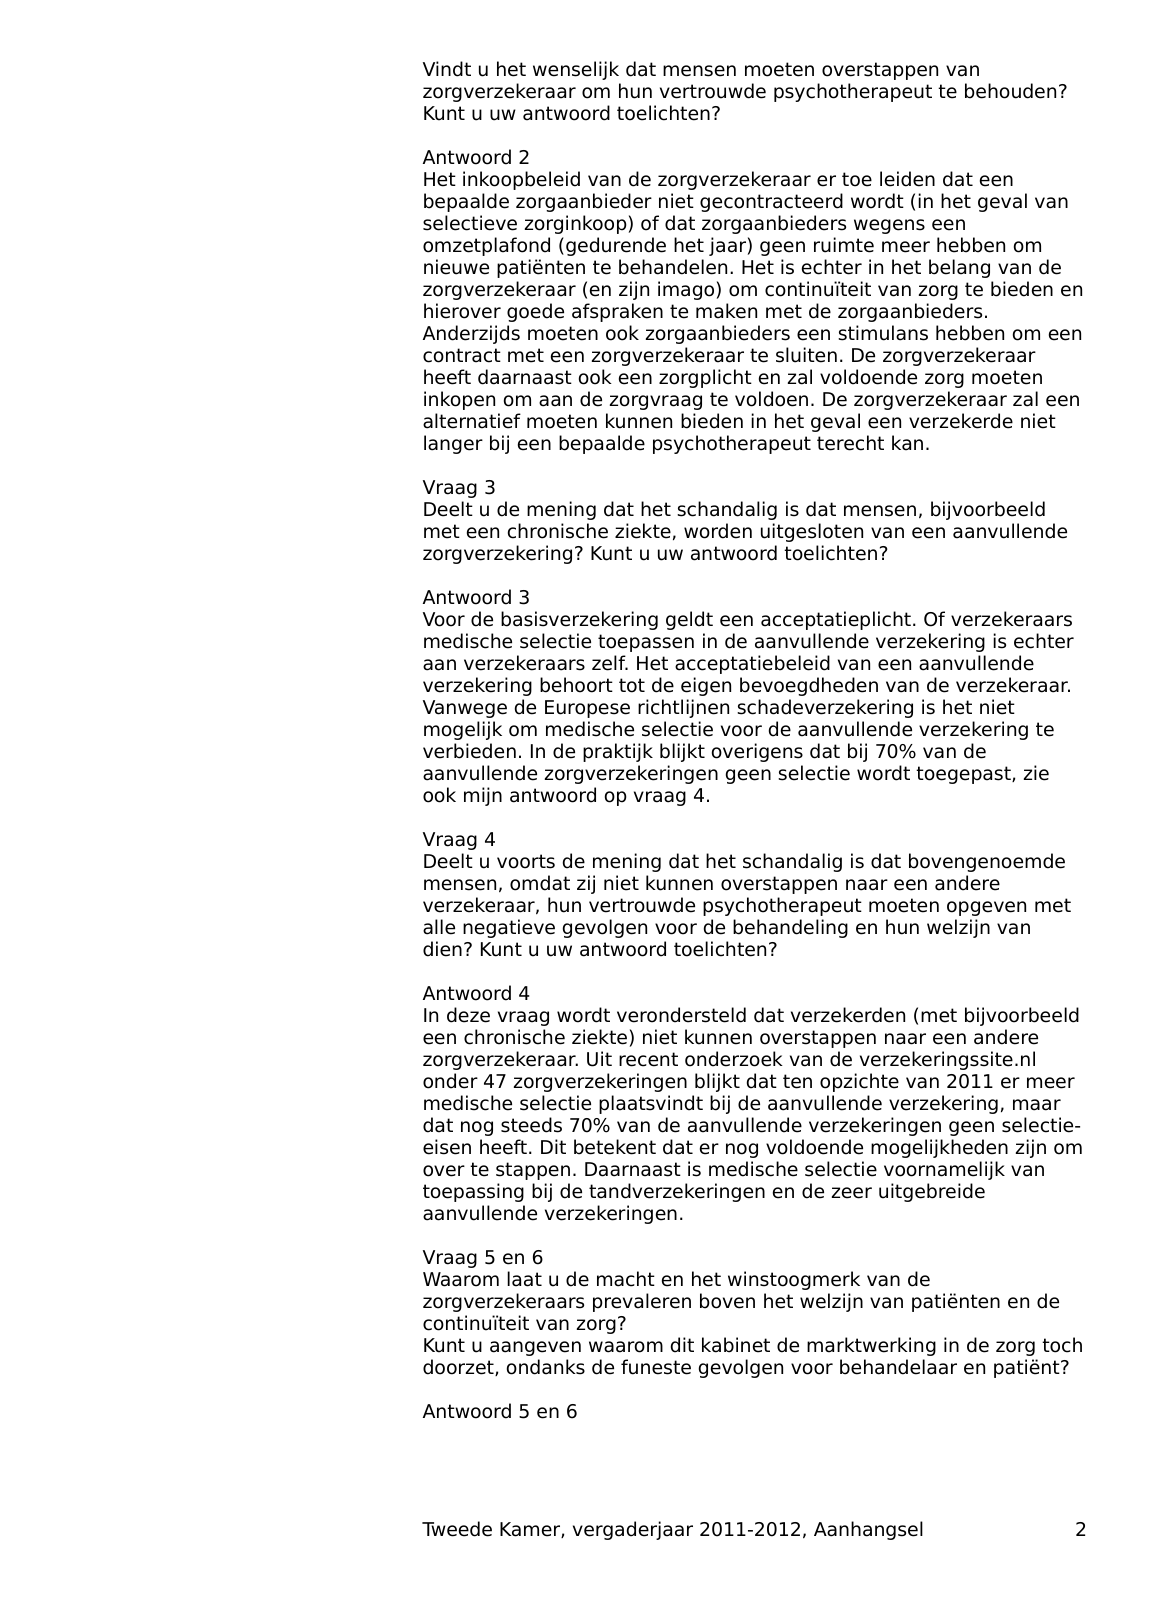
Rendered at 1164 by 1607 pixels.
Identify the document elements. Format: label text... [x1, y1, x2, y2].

text Antwoord 4 [422, 983, 1087, 1005]
text Het inkoopbeleid van de zorgverzekeraar er toe leiden dat een bepaalde zorgaanbieder niet gecontracteerd wordt (in het geval van selectieve zorginkoop) of dat zorgaanbieders wegens een omzetplafond (gedurende het jaar) geen ruimte meer hebben om nieuwe patiënten te behandelen. Het is echter in het belang van de zorgverzekeraar (en zijn imago) om continuïteit van zorg te bieden en hierover goede afspraken te maken met de zorgaanbieders. Anderzijds moeten ook zorgaanbieders een stimulans hebben om een contract met een zorgverzekeraar te sluiten. De zorgverzekeraar heeft daarnaast ook een zorgplicht en zal voldoende zorg moeten inkopen om aan de zorgvraag te voldoen. De zorgverzekeraar zal een alternatief moeten kunnen bieden in het geval een verzekerde niet langer bij een bepaalde psychotherapeut terecht kan. [422, 169, 1087, 455]
text Antwoord 2 [422, 147, 1087, 169]
text Voor de basisverzekering geldt een acceptatieplicht. Of verzekeraars medische selectie toepassen in de aanvullende verzekering is echter aan verzekeraars zelf. Het acceptatiebeleid van een aanvullende verzekering behoort tot de eigen bevoegdheden van de verzekeraar. Vanwege de Europese richtlijnen schadeverzekering is het niet mogelijk om medische selectie voor de aanvullende verzekering te verbieden. In de praktijk blijkt overigens dat bij 70% van de aanvullende zorgverzekeringen geen selectie wordt toegepast, zie ook mijn antwoord op vraag 4. [422, 609, 1087, 807]
text Antwoord 5 en 6 [422, 1401, 1087, 1423]
text Kunt u aangeven waarom dit kabinet de marktwerking in de zorg toch doorzet, ondanks de funeste gevolgen voor behandelaar en patiënt? [422, 1335, 1087, 1379]
text In deze vraag wordt verondersteld dat verzekerden (met bijvoorbeeld een chronische ziekte) niet kunnen overstappen naar een andere zorgverzekeraar. Uit recent onderzoek van de verzekeringssite.nl onder 47 zorgverzekeringen blijkt dat ten opzichte van 2011 er meer medische selectie plaatsvindt bij de aanvullende verzekering, maar dat nog steeds 70% van de aanvullende verzekeringen geen selectie-eisen heeft. Dit betekent dat er nog voldoende mogelijkheden zijn om over te stappen. Daarnaast is medische selectie voornamelijk van toepassing bij de tandverzekeringen en de zeer uitgebreide aanvullende verzekeringen. [422, 1005, 1087, 1225]
text Waarom laat u de macht en het winstoogmerk van de zorgverzekeraars prevaleren boven het welzijn van patiënten en de continuïteit van zorg? [422, 1269, 1087, 1335]
text Vraag 4 [422, 829, 1087, 851]
text Vindt u het wenselijk dat mensen moeten overstappen van zorgverzekeraar om hun vertrouwde psychotherapeut te behouden? Kunt u uw antwoord toelichten? [422, 59, 1087, 125]
text Deelt u voorts de mening dat het schandalig is dat bovengenoemde mensen, omdat zij niet kunnen overstappen naar een andere verzekeraar, hun vertrouwde psychotherapeut moeten opgeven met alle negatieve gevolgen voor de behandeling en hun welzijn van dien? Kunt u uw antwoord toelichten? [422, 851, 1087, 961]
text Antwoord 3 [422, 587, 1087, 609]
text Vraag 3 [422, 477, 1087, 499]
text Vraag 5 en 6 [422, 1247, 1087, 1269]
text Deelt u de mening dat het schandalig is dat mensen, bijvoorbeeld met een chronische ziekte, worden uitgesloten van een aanvullende zorgverzekering? Kunt u uw antwoord toelichten? [422, 499, 1087, 565]
